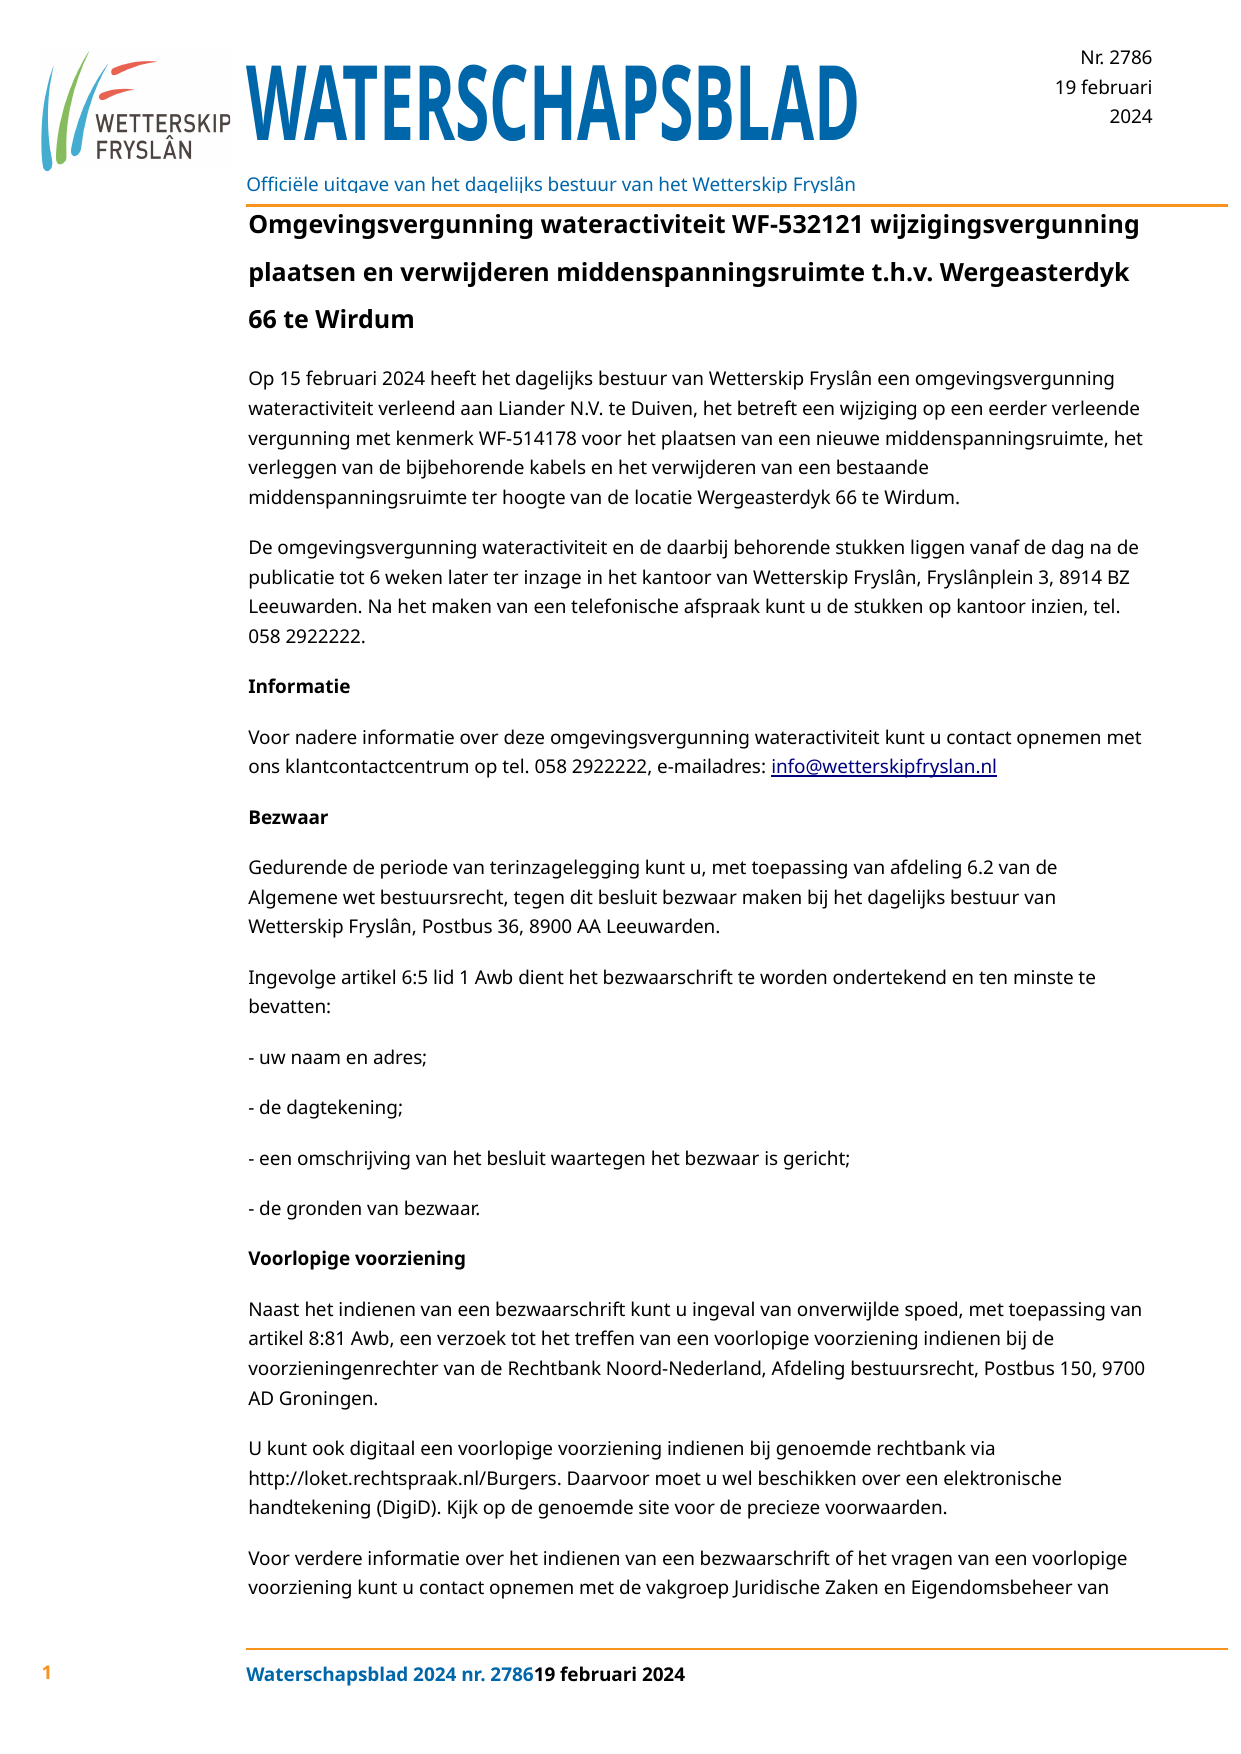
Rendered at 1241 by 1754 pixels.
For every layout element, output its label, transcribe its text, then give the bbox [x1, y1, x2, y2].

text Informatie [248, 673, 1152, 699]
text Naast het indienen van een bezwaarschrift kunt u ingeval van onverwijlde spoed, met toepassing van artikel 8:81 Awb, een verzoek tot het treffen van een voorlopige voorziening indienen bij de voorzieningenrechter van de Rechtbank Noord-Nederland, Afdeling bestuursrecht, Postbus 150, 9700 AD Groningen. [248, 1296, 1152, 1410]
text Voor verdere informatie over het indienen van een bezwaarschrift of het vragen van een voorlopige voorziening kunt u contact opnemen met de vakgroep Juridische Zaken en Eigendomsbeheer van [248, 1545, 1152, 1600]
text Voorlopige voorziening [248, 1246, 1152, 1271]
text - een omschrijving van het besluit waartegen het bezwaar is gericht; [248, 1145, 1152, 1170]
text U kunt ook digitaal een voorlopige voorziening indienen bij genoemde rechtbank via http://loket.rechtspraak.nl/Burgers. Daarvoor moet u wel beschikken over een elektronische handtekening (DigiD). Kijk op de genoemde site voor de precieze voorwaarden. [248, 1435, 1152, 1520]
text Voor nadere informatie over deze omgevingsvergunning wateractiviteit kunt u contact opnemen met ons klantcontactcentrum op tel. 058 2922222, e-mailadres: info@wetterskipfryslan.nl [248, 724, 1152, 779]
text Op 15 februari 2024 heeft het dagelijks bestuur van Wetterskip Fryslân een omgevingsvergunning wateractiviteit verleend aan Liander N.V. te Duiven, het betreft een wijziging op een eerder verleende vergunning met kenmerk WF-514178 voor het plaatsen van een nieuwe middenspanningsruimte, het verleggen van de bijbehorende kabels en het verwijderen van een bestaande middenspanningsruimte ter hoogte van de locatie Wergeasterdyk 66 te Wirdum. [248, 366, 1152, 509]
text Ingevolge artikel 6:5 lid 1 Awb dient het bezwaarschrift te worden ondertekend en ten minste te bevatten: [248, 964, 1152, 1019]
text Gedurende de periode van terinzagelegging kunt u, met toepassing van afdeling 6.2 van de Algemene wet bestuursrecht, tegen dit besluit bezwaar maken bij het dagelijks bestuur van Wetterskip Fryslân, Postbus 36, 8900 AA Leeuwarden. [248, 854, 1152, 939]
text De omgevingsvergunning wateractiviteit en de daarbij behorende stukken liggen vanaf de dag na de publicatie tot 6 weken later ter inzage in het kantoor van Wetterskip Fryslân, Fryslânplein 3, 8914 BZ Leeuwarden. Na het maken van een telefonische afspraak kunt u de stukken op kantoor inzien, tel. 058 2922222. [248, 534, 1152, 649]
text - uw naam en adres; [248, 1044, 1152, 1069]
text Omgevingsvergunning wateractiviteit WF-532121 wijzigingsvergunning plaatsen en verwijderen middenspanningsruimte t.h.v. Wergeasterdyk 66 te Wirdum [248, 207, 1152, 336]
text - de gronden van bezwaar. [248, 1195, 1152, 1221]
text Bezwaar [248, 804, 1152, 829]
picture [41, 47, 231, 172]
text - de dagtekening; [248, 1094, 1152, 1120]
